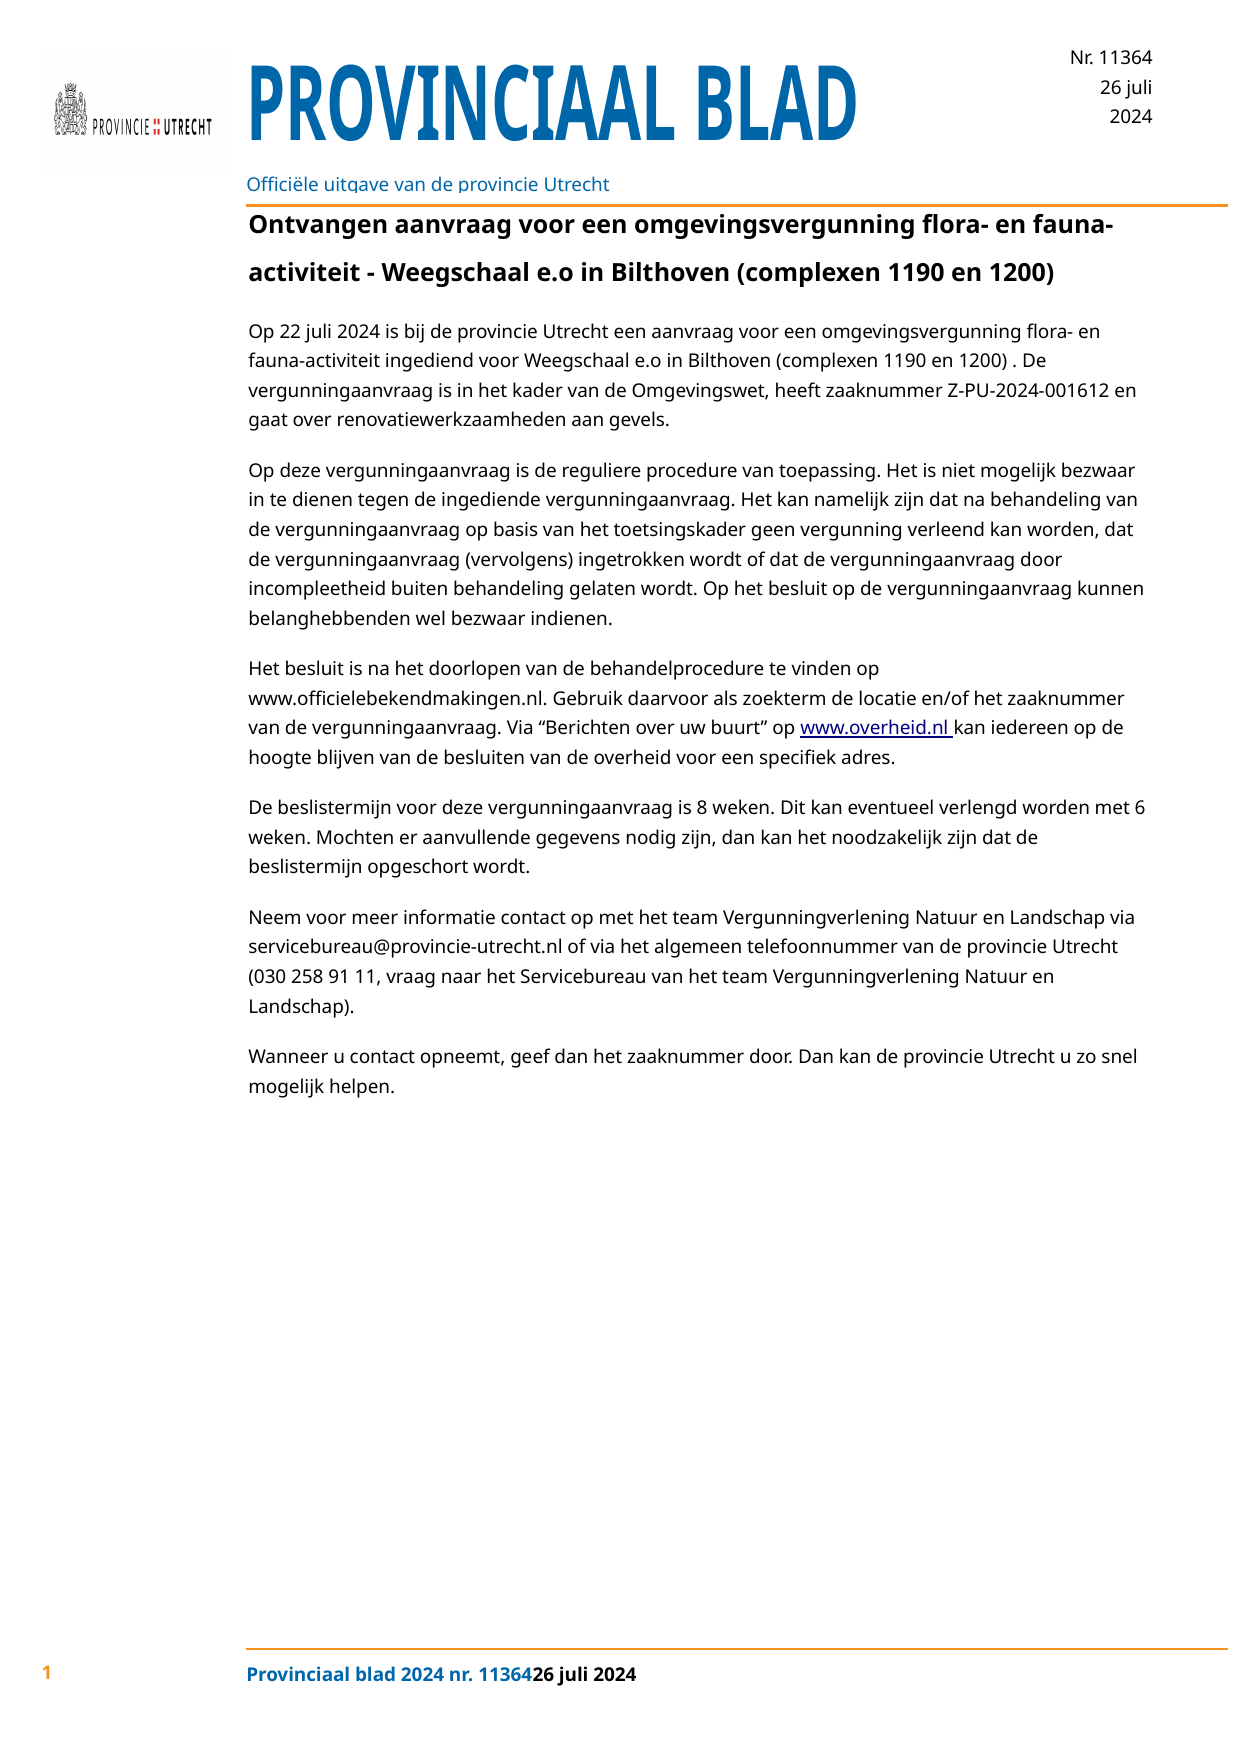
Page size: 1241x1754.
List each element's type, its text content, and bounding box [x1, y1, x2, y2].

text Ontvangen aanvraag voor een omgevingsvergunning flora- en fauna-activiteit - Weegschaal e.o in Bilthoven (complexen 1190 en 1200) [248, 207, 1152, 288]
text Wanneer u contact opneemt, geef dan het zaaknummer door. Dan kan de provincie Utrecht u zo snel mogelijk helpen. [248, 1043, 1152, 1099]
text Neem voor meer informatie contact op met het team Vergunningverlening Natuur en Landschap via servicebureau@provincie-utrecht.nl of via het algemeen telefoonnummer van de provincie Utrecht (030 258 91 11, vraag naar het Servicebureau van het team Vergunningverlening Natuur en Landschap). [248, 904, 1152, 1019]
text Op deze vergunningaanvraag is de reguliere procedure van toepassing. Het is niet mogelijk bezwaar in te dienen tegen de ingediende vergunningaanvraag. Het kan namelijk zijn dat na behandeling van de vergunningaanvraag op basis van het toetsingskader geen vergunning verleend kan worden, dat de vergunningaanvraag (vervolgens) ingetrokken wordt of dat de vergunningaanvraag door incompleetheid buiten behandeling gelaten wordt. Op het besluit op de vergunningaanvraag kunnen belanghebbenden wel bezwaar indienen. [248, 457, 1152, 631]
text Het besluit is na het doorlopen van de behandelprocedure te vinden op www.officielebekendmakingen.nl. Gebruik daarvoor als zoekterm de locatie en/of het zaaknummer van de vergunningaanvraag. Via “Berichten over uw buurt” op www.overheid.nl kan iedereen op de hoogte blijven van de besluiten van de overheid voor een specifiek adres. [248, 655, 1152, 770]
picture [41, 47, 231, 172]
text Op 22 juli 2024 is bij de provincie Utrecht een aanvraag voor een omgevingsvergunning flora- en fauna-activiteit ingediend voor Weegschaal e.o in Bilthoven (complexen 1190 en 1200) . De vergunningaanvraag is in het kader van de Omgevingswet, heeft zaaknummer Z-PU-2024-001612 en gaat over renovatiewerkzaamheden aan gevels. [248, 318, 1152, 432]
text De beslistermijn voor deze vergunningaanvraag is 8 weken. Dit kan eventueel verlengd worden met 6 weken. Mochten er aanvullende gegevens nodig zijn, dan kan het noodzakelijk zijn dat de beslistermijn opgeschort wordt. [248, 794, 1152, 879]
